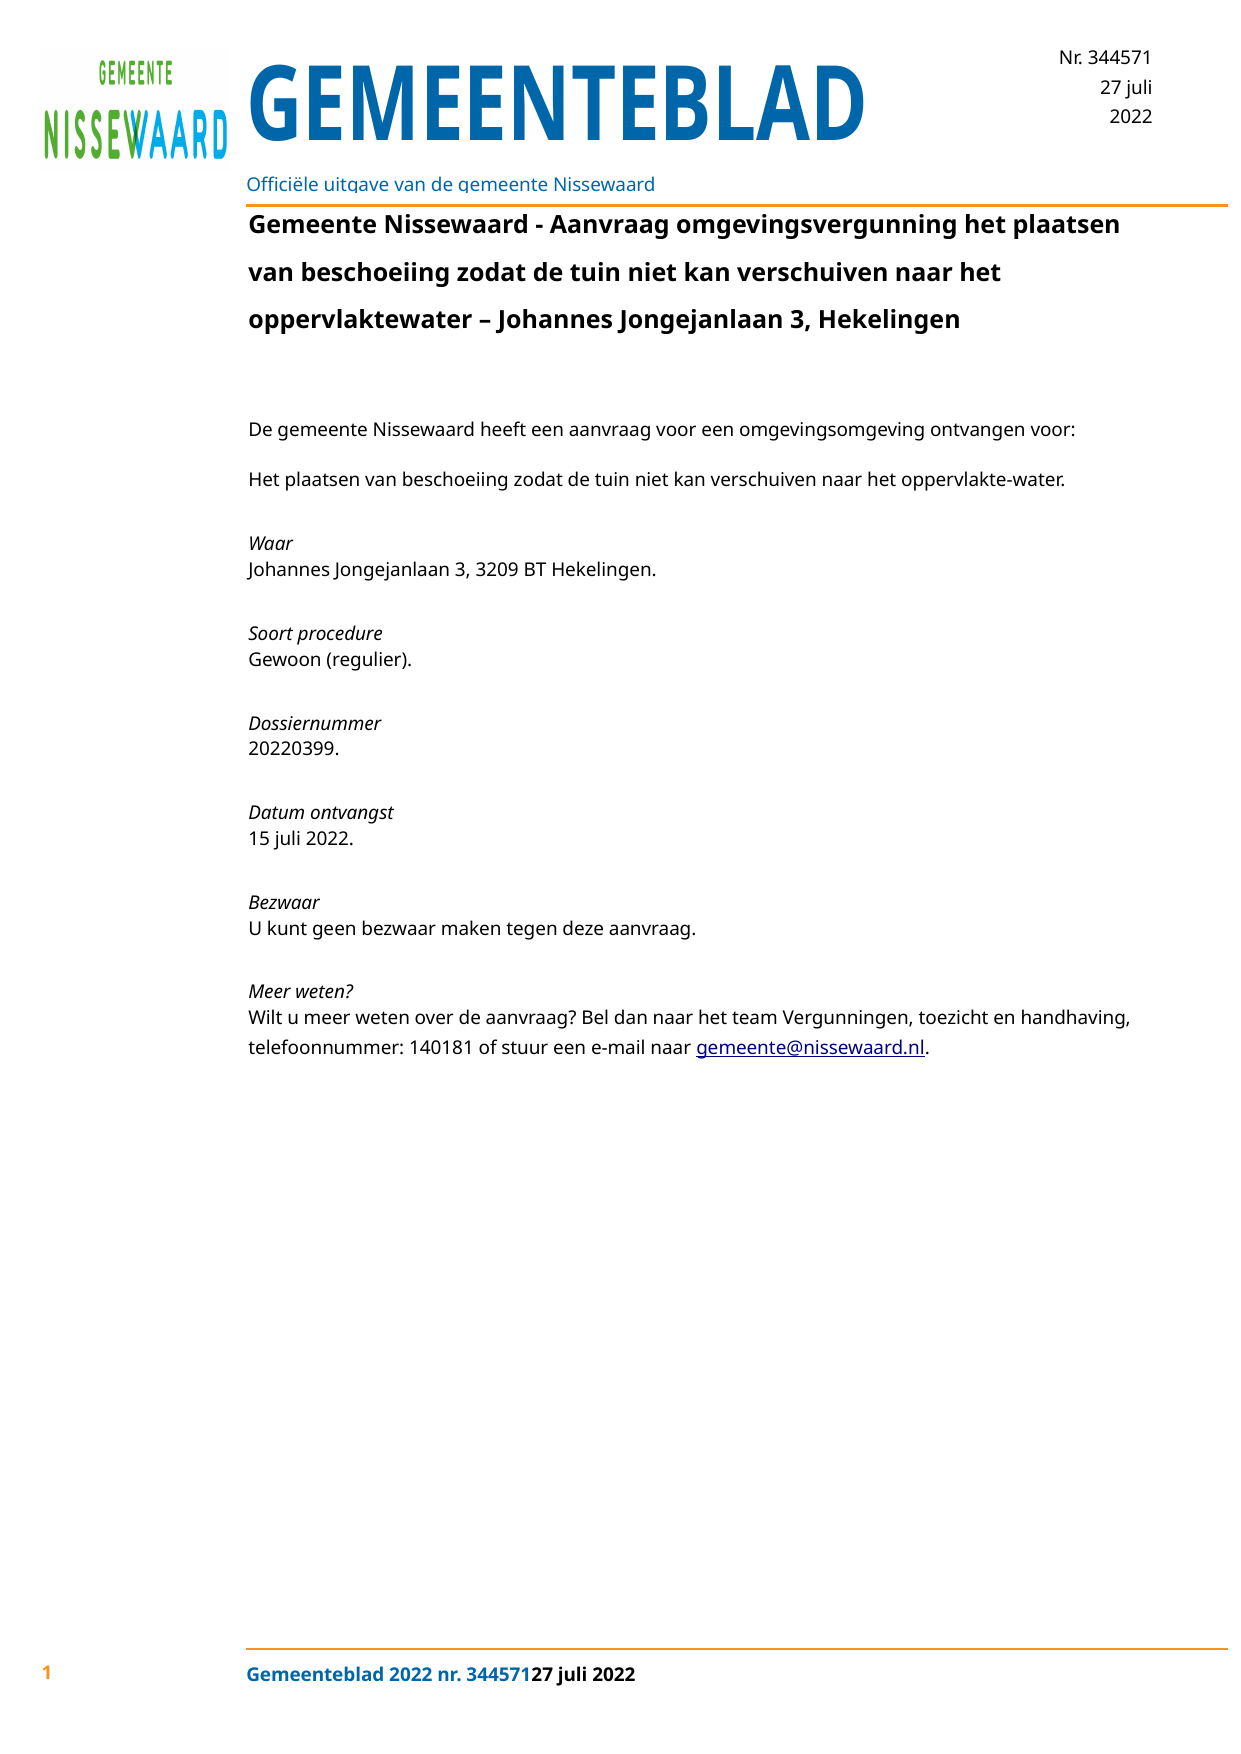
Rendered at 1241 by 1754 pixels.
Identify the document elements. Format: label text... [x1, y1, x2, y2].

text Wilt u meer weten over de aanvraag? Bel dan naar het team Vergunningen, toezicht en handhaving, telefoonnummer: 140181 of stuur een e-mail naar gemeente@nissewaard.nl. [248, 1004, 1152, 1060]
picture [41, 47, 231, 172]
text Bezwaar [248, 889, 1152, 915]
text Dossiernummer [248, 710, 1152, 735]
text Soort procedure [248, 620, 1152, 646]
text Johannes Jongejanlaan 3, 3209 BT Hekelingen. [248, 556, 1152, 582]
text Datum ontvangst [248, 799, 1152, 825]
text 15 juli 2022. [248, 825, 1152, 851]
text U kunt geen bezwaar maken tegen deze aanvraag. [248, 915, 1152, 941]
text Gemeente Nissewaard - Aanvraag omgevingsvergunning het plaatsen van beschoeiing zodat de tuin niet kan verschuiven naar het oppervlaktewater – Johannes Jongejanlaan 3, Hekelingen [248, 207, 1152, 336]
text De gemeente Nissewaard heeft een aanvraag voor een omgevingsomgeving ontvangen voor: [248, 416, 1152, 442]
text 20220399. [248, 735, 1152, 761]
text Het plaatsen van beschoeiing zodat de tuin niet kan verschuiven naar het oppervlakte-water. [248, 466, 1152, 492]
text Gewoon (regulier). [248, 646, 1152, 671]
text Waar [248, 530, 1152, 556]
text Meer weten? [248, 979, 1152, 1004]
